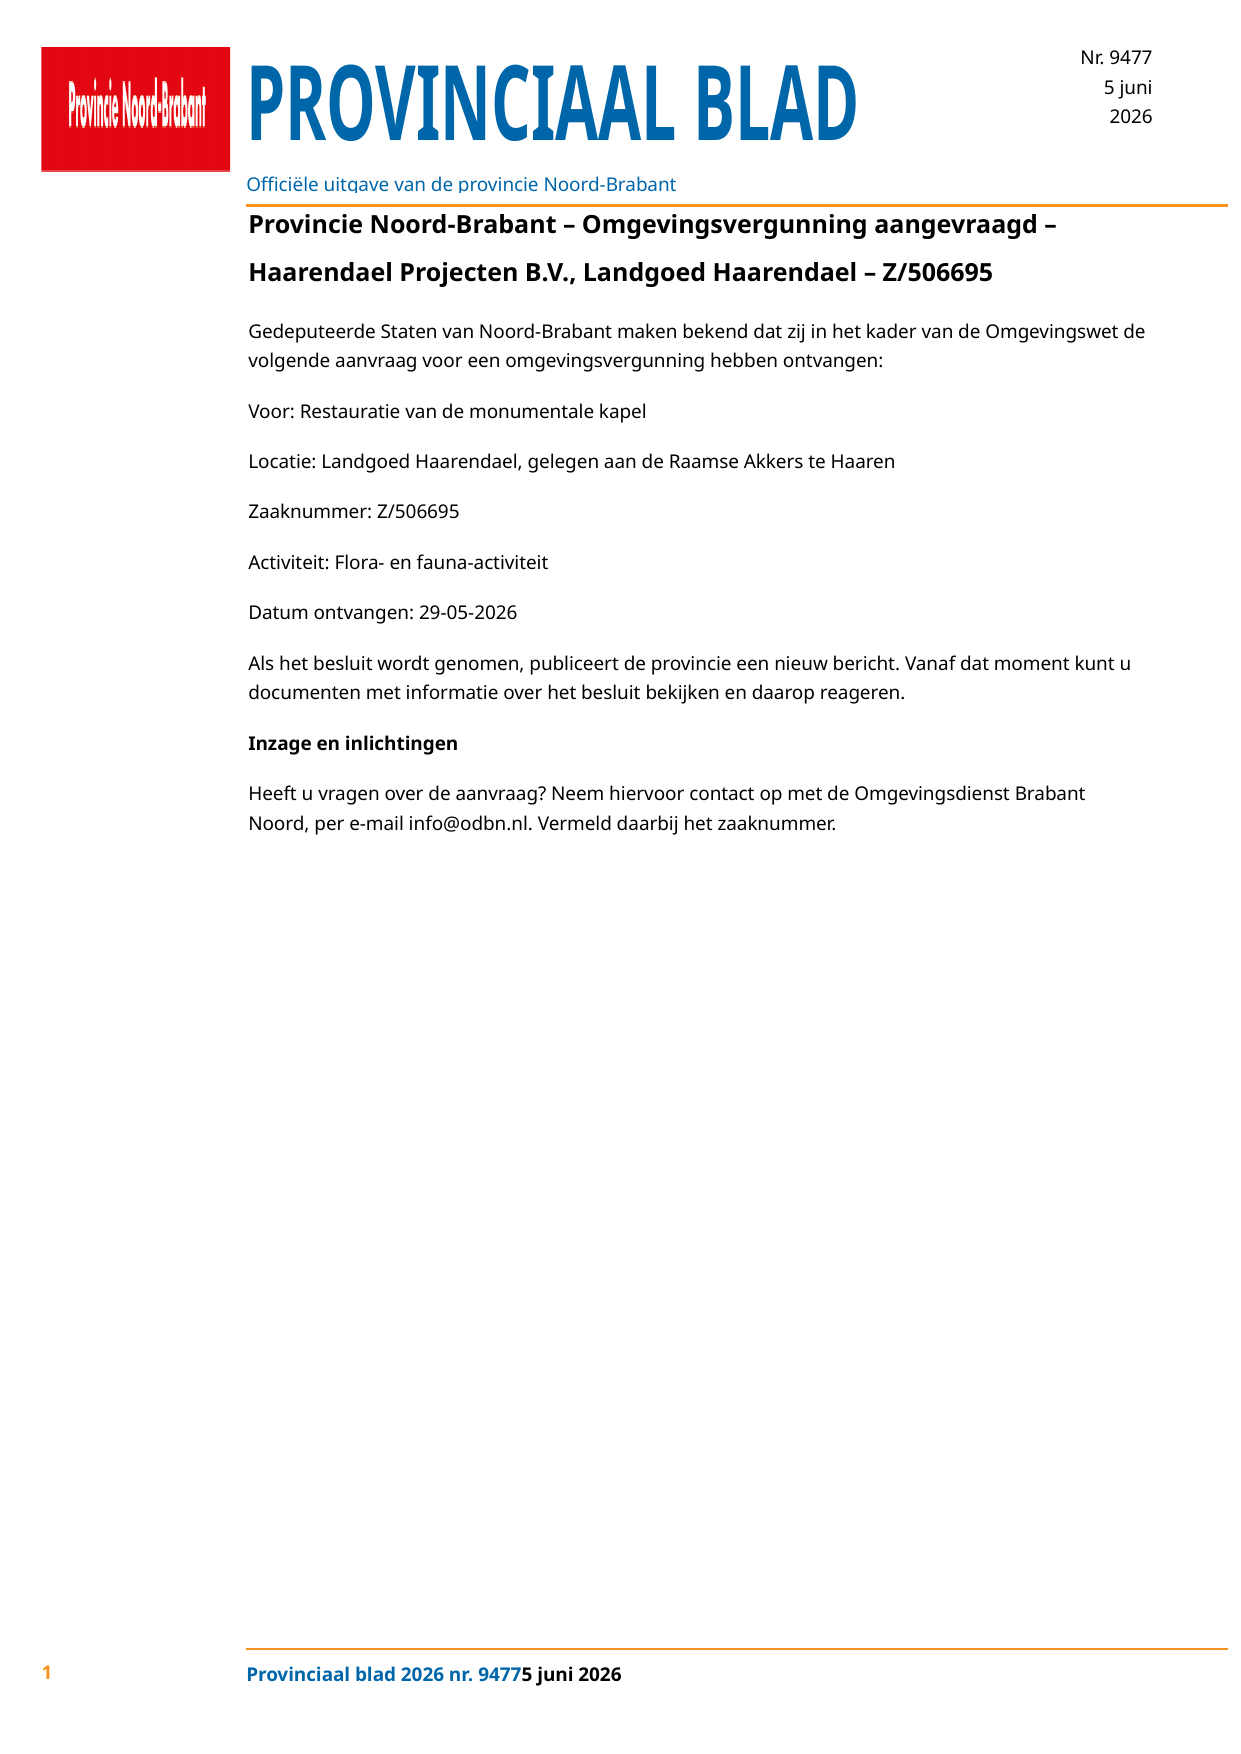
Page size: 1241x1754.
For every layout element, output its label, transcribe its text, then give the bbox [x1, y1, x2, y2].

text Datum ontvangen: 29-05-2026 [248, 599, 1152, 625]
picture [41, 47, 231, 172]
text Als het besluit wordt genomen, publiceert de provincie een nieuw bericht. Vanaf dat moment kunt u documenten met informatie over het besluit bekijken en daarop reageren. [248, 650, 1152, 705]
text Locatie: Landgoed Haarendael, gelegen aan de Raamse Akkers te Haaren [248, 448, 1152, 474]
text Provincie Noord-Brabant – Omgevingsvergunning aangevraagd – Haarendael Projecten B.V., Landgoed Haarendael – Z/506695 [248, 207, 1152, 288]
text Heeft u vragen over de aanvraag? Neem hiervoor contact op met de Omgevingsdienst Brabant Noord, per e-mail info@odbn.nl. Vermeld daarbij het zaaknummer. [248, 780, 1152, 836]
text Activiteit: Flora- en fauna-activiteit [248, 549, 1152, 575]
text Zaaknummer: Z/506695 [248, 499, 1152, 524]
text Gedeputeerde Staten van Noord-Brabant maken bekend dat zij in het kader van de Omgevingswet de volgende aanvraag voor een omgevingsvergunning hebben ontvangen: [248, 318, 1152, 373]
text Inzage en inlichtingen [248, 730, 1152, 756]
text Voor: Restauratie van de monumentale kapel [248, 398, 1152, 424]
